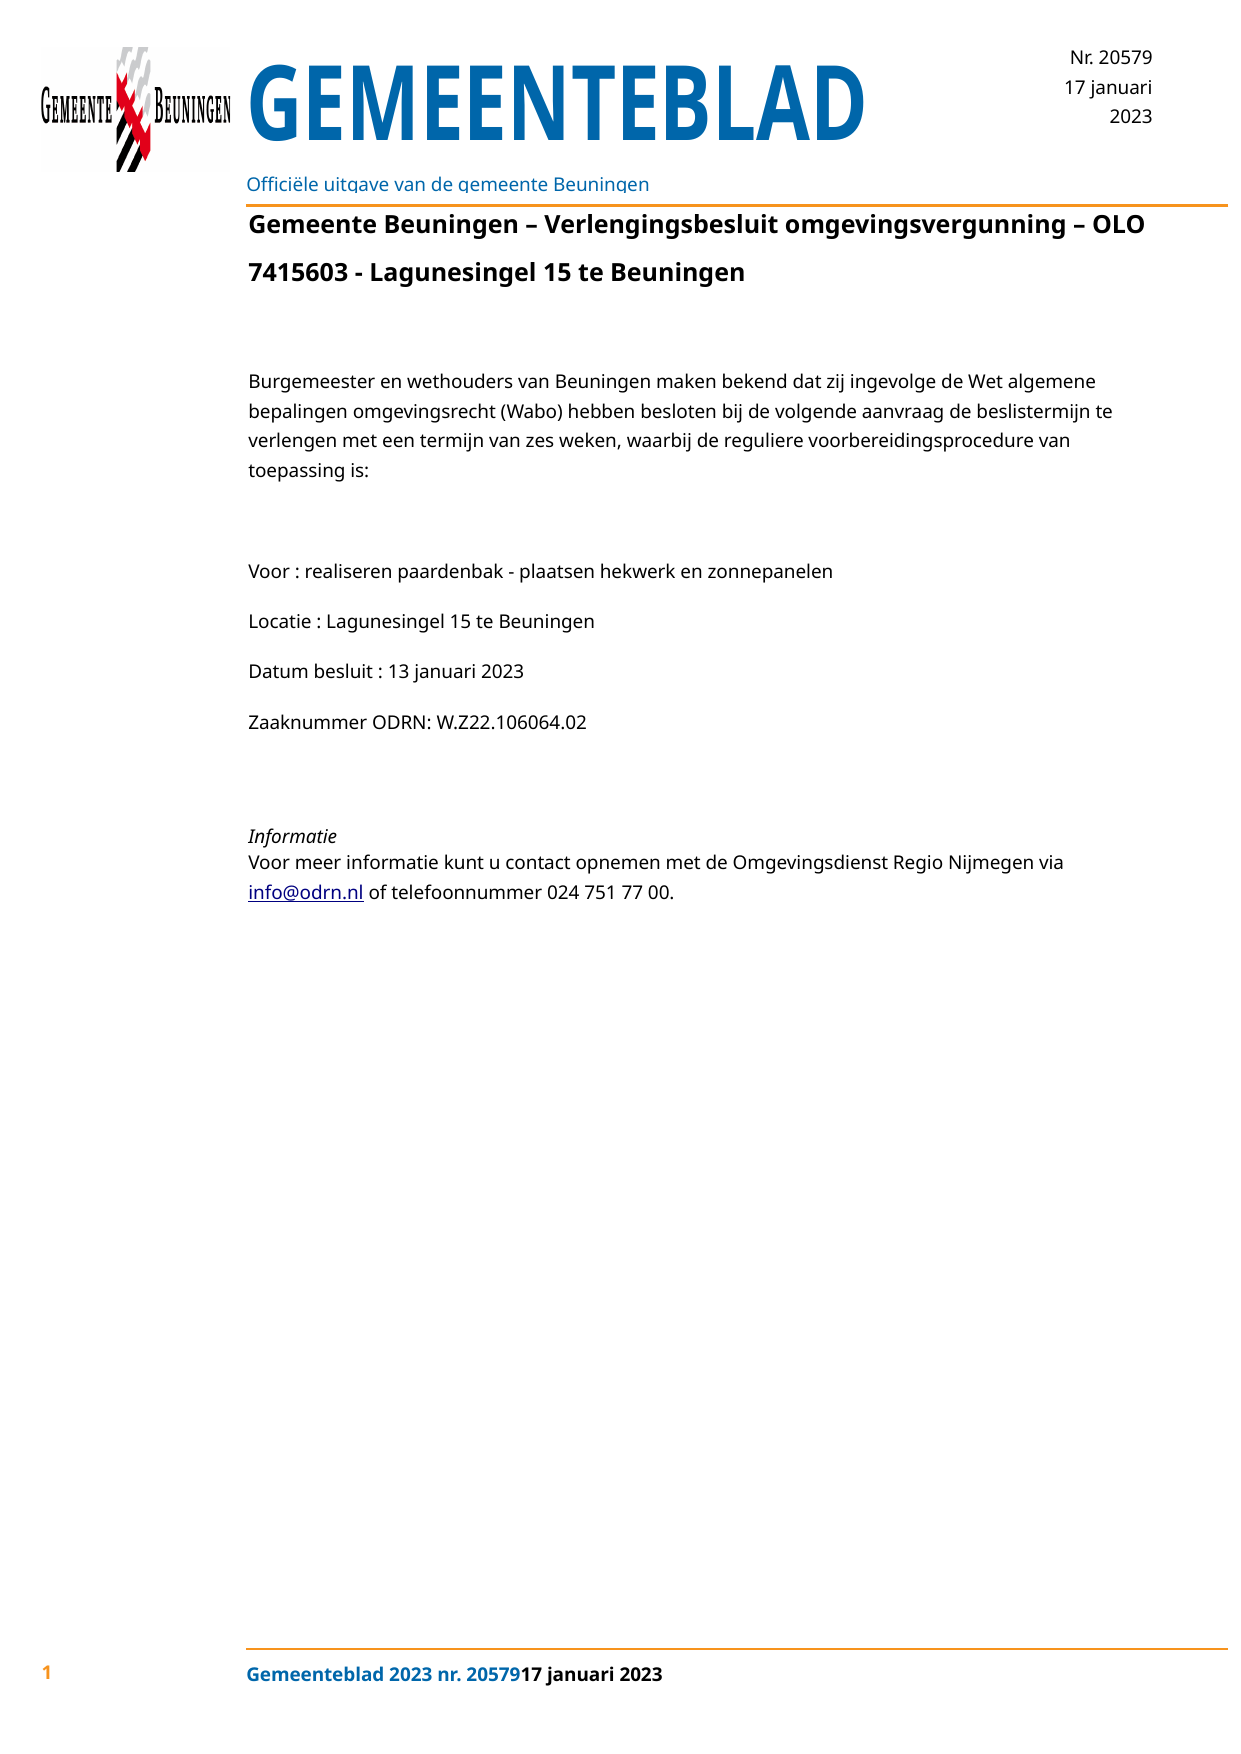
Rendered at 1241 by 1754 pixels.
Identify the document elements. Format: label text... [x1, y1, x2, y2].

text Gemeente Beuningen – Verlengingsbesluit omgevingsvergunning – OLO 7415603 - Lagunesingel 15 te Beuningen [248, 207, 1152, 288]
text Datum besluit : 13 januari 2023 [248, 659, 1152, 684]
text Informatie [248, 823, 1152, 849]
text Locatie : Lagunesingel 15 te Beuningen [248, 608, 1152, 634]
text Burgemeester en wethouders van Beuningen maken bekend dat zij ingevolge de Wet algemene bepalingen omgevingsrecht (Wabo) hebben besloten bij de volgende aanvraag de beslistermijn te verlengen met een termijn van zes weken, waarbij de reguliere voorbereidingsprocedure van toepassing is: [248, 368, 1152, 483]
text Voor : realiseren paardenbak - plaatsen hekwerk en zonnepanelen [248, 558, 1152, 584]
text Zaaknummer ODRN: W.Z22.106064.02 [248, 709, 1152, 735]
text Voor meer informatie kunt u contact opnemen met de Omgevingsdienst Regio Nijmegen via info@odrn.nl of telefoonnummer 024 751 77 00. [248, 849, 1152, 904]
picture [41, 47, 231, 172]
